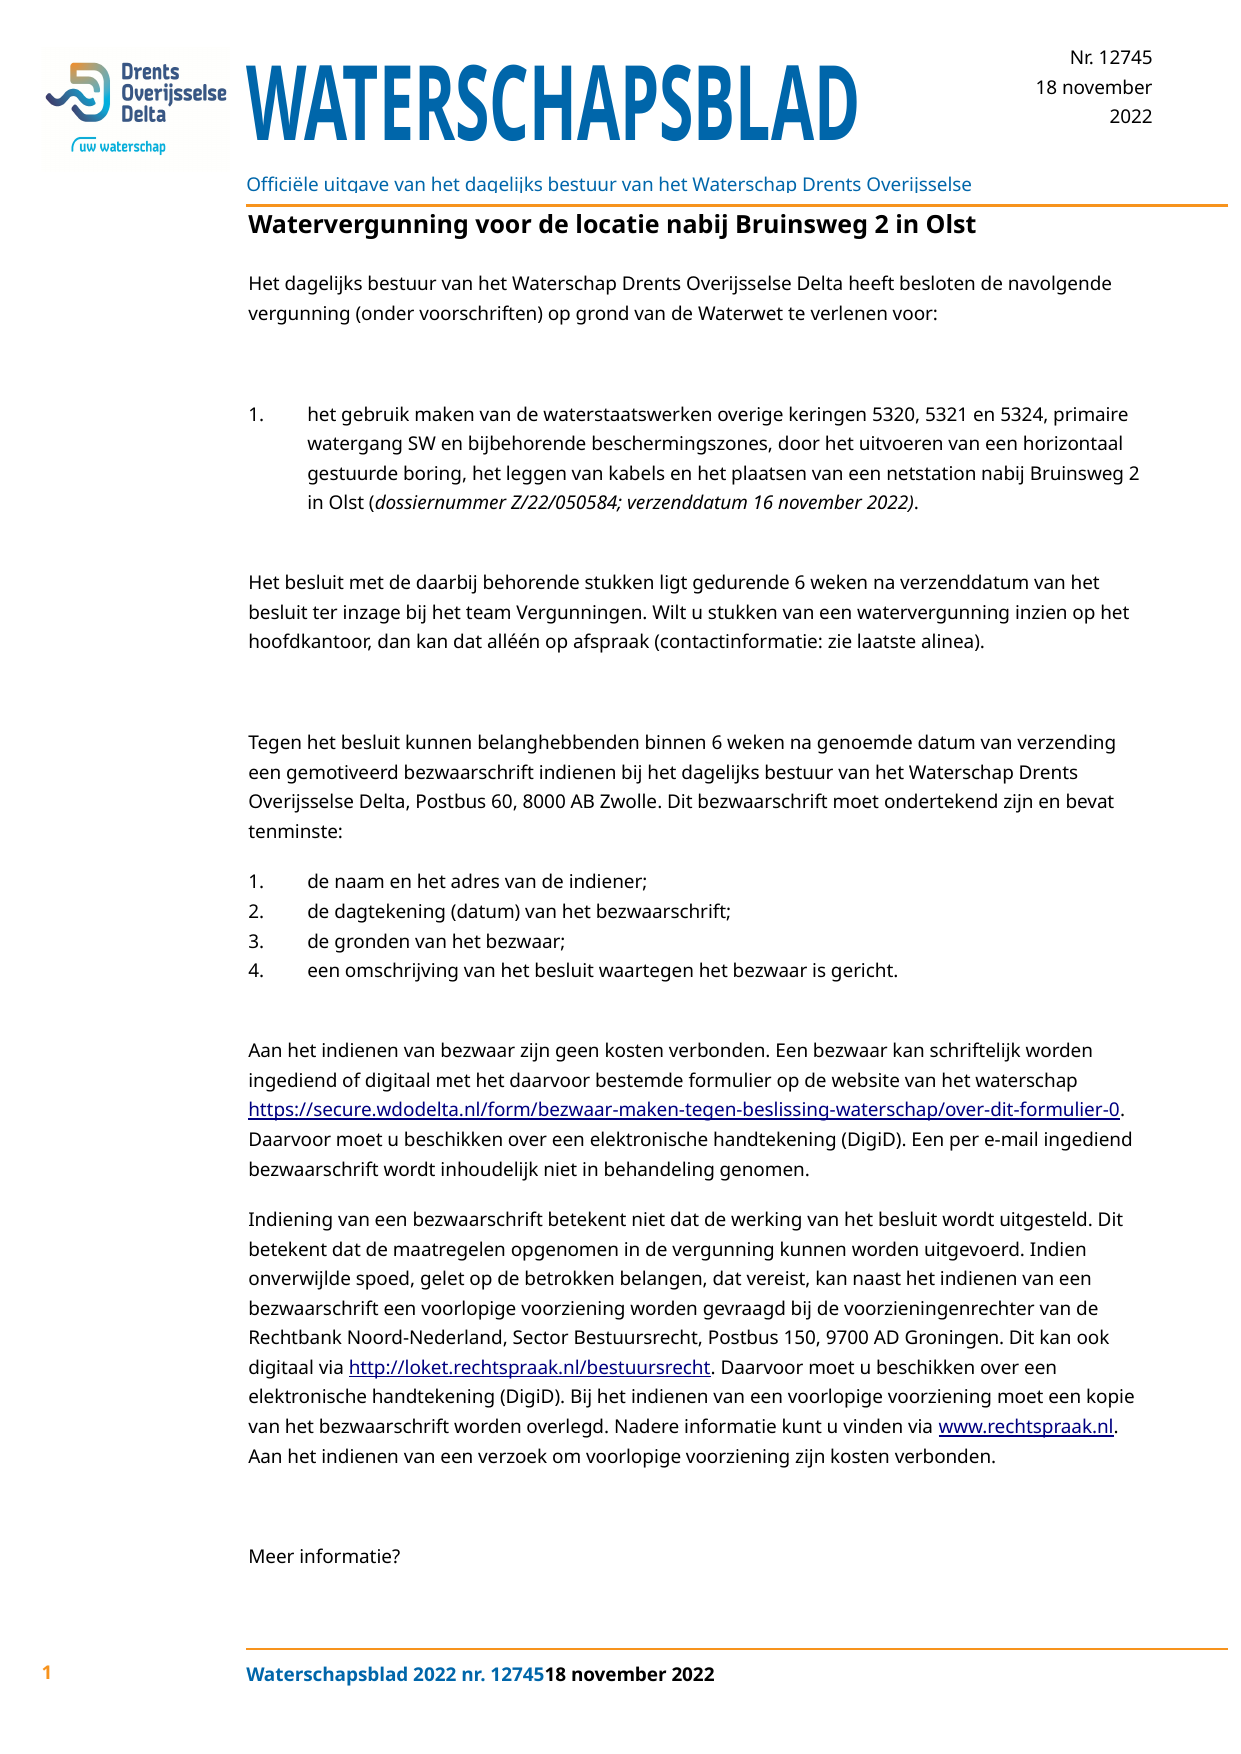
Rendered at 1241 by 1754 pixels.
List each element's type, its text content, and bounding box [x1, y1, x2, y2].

text Aan het indienen van bezwaar zijn geen kosten verbonden. Een bezwaar kan schriftelijk worden ingediend of digitaal met het daarvoor bestemde formulier op de website van het waterschap https://secure.wdodelta.nl/form/bezwaar-maken-tegen-beslissing-waterschap/over-dit-formulier-0. Daarvoor moet u beschikken over een elektronische handtekening (DigiD). Een per e-mail ingediend bezwaarschrift wordt inhoudelijk niet in behandeling genomen. [248, 1037, 1152, 1181]
list de dagtekening (datum) van het bezwaarschrift; [248, 898, 1152, 924]
text Tegen het besluit kunnen belanghebbenden binnen 6 weken na genoemde datum van verzending een gemotiveerd bezwaarschrift indienen bij het dagelijks bestuur van het Waterschap Drents Overijsselse Delta, Postbus 60, 8000 AB Zwolle. Dit bezwaarschrift moet ondertekend zijn en bevat tenminste: [248, 729, 1152, 844]
list het gebruik maken van de waterstaatswerken overige keringen 5320, 5321 en 5324, primaire watergang SW en bijbehorende beschermingszones, door het uitvoeren van een horizontaal gestuurde boring, het leggen van kabels en het plaatsen van een netstation nabij Bruinsweg 2 in Olst (dossiernummer Z/22/050584; verzenddatum 16 november 2022). [248, 401, 1152, 515]
text Het dagelijks bestuur van het Waterschap Drents Overijsselse Delta heeft besloten de navolgende vergunning (onder voorschriften) op grond van de Waterwet te verlenen voor: [248, 270, 1152, 326]
text Meer informatie? [248, 1544, 1152, 1569]
list de naam en het adres van de indiener; [248, 869, 1152, 894]
picture [41, 47, 231, 172]
list een omschrijving van het besluit waartegen het bezwaar is gericht. [248, 957, 1152, 983]
list de gronden van het bezwaar; [248, 928, 1152, 953]
text Het besluit met de daarbij behorende stukken ligt gedurende 6 weken na verzenddatum van het besluit ter inzage bij het team Vergunningen. Wilt u stukken van een watervergunning inzien op het hoofdkantoor, dan kan dat alléén op afspraak (contactinformatie: zie laatste alinea). [248, 569, 1152, 654]
text Watervergunning voor de locatie nabij Bruinsweg 2 in Olst [248, 207, 1152, 241]
text Indiening van een bezwaarschrift betekent niet dat de werking van het besluit wordt uitgesteld. Dit betekent dat de maatregelen opgenomen in de vergunning kunnen worden uitgevoerd. Indien onverwijlde spoed, gelet op de betrokken belangen, dat vereist, kan naast het indienen van een bezwaarschrift een voorlopige voorziening worden gevraagd bij de voorzieningenrechter van de Rechtbank Noord-Nederland, Sector Bestuursrecht, Postbus 150, 9700 AD Groningen. Dit kan ook digitaal via http://loket.rechtspraak.nl/bestuursrecht. Daarvoor moet u beschikken over een elektronische handtekening (DigiD). Bij het indienen van een voorlopige voorziening moet een kopie van het bezwaarschrift worden overlegd. Nadere informatie kunt u vinden via www.rechtspraak.nl. Aan het indienen van een verzoek om voorlopige voorziening zijn kosten verbonden. [248, 1206, 1152, 1468]
